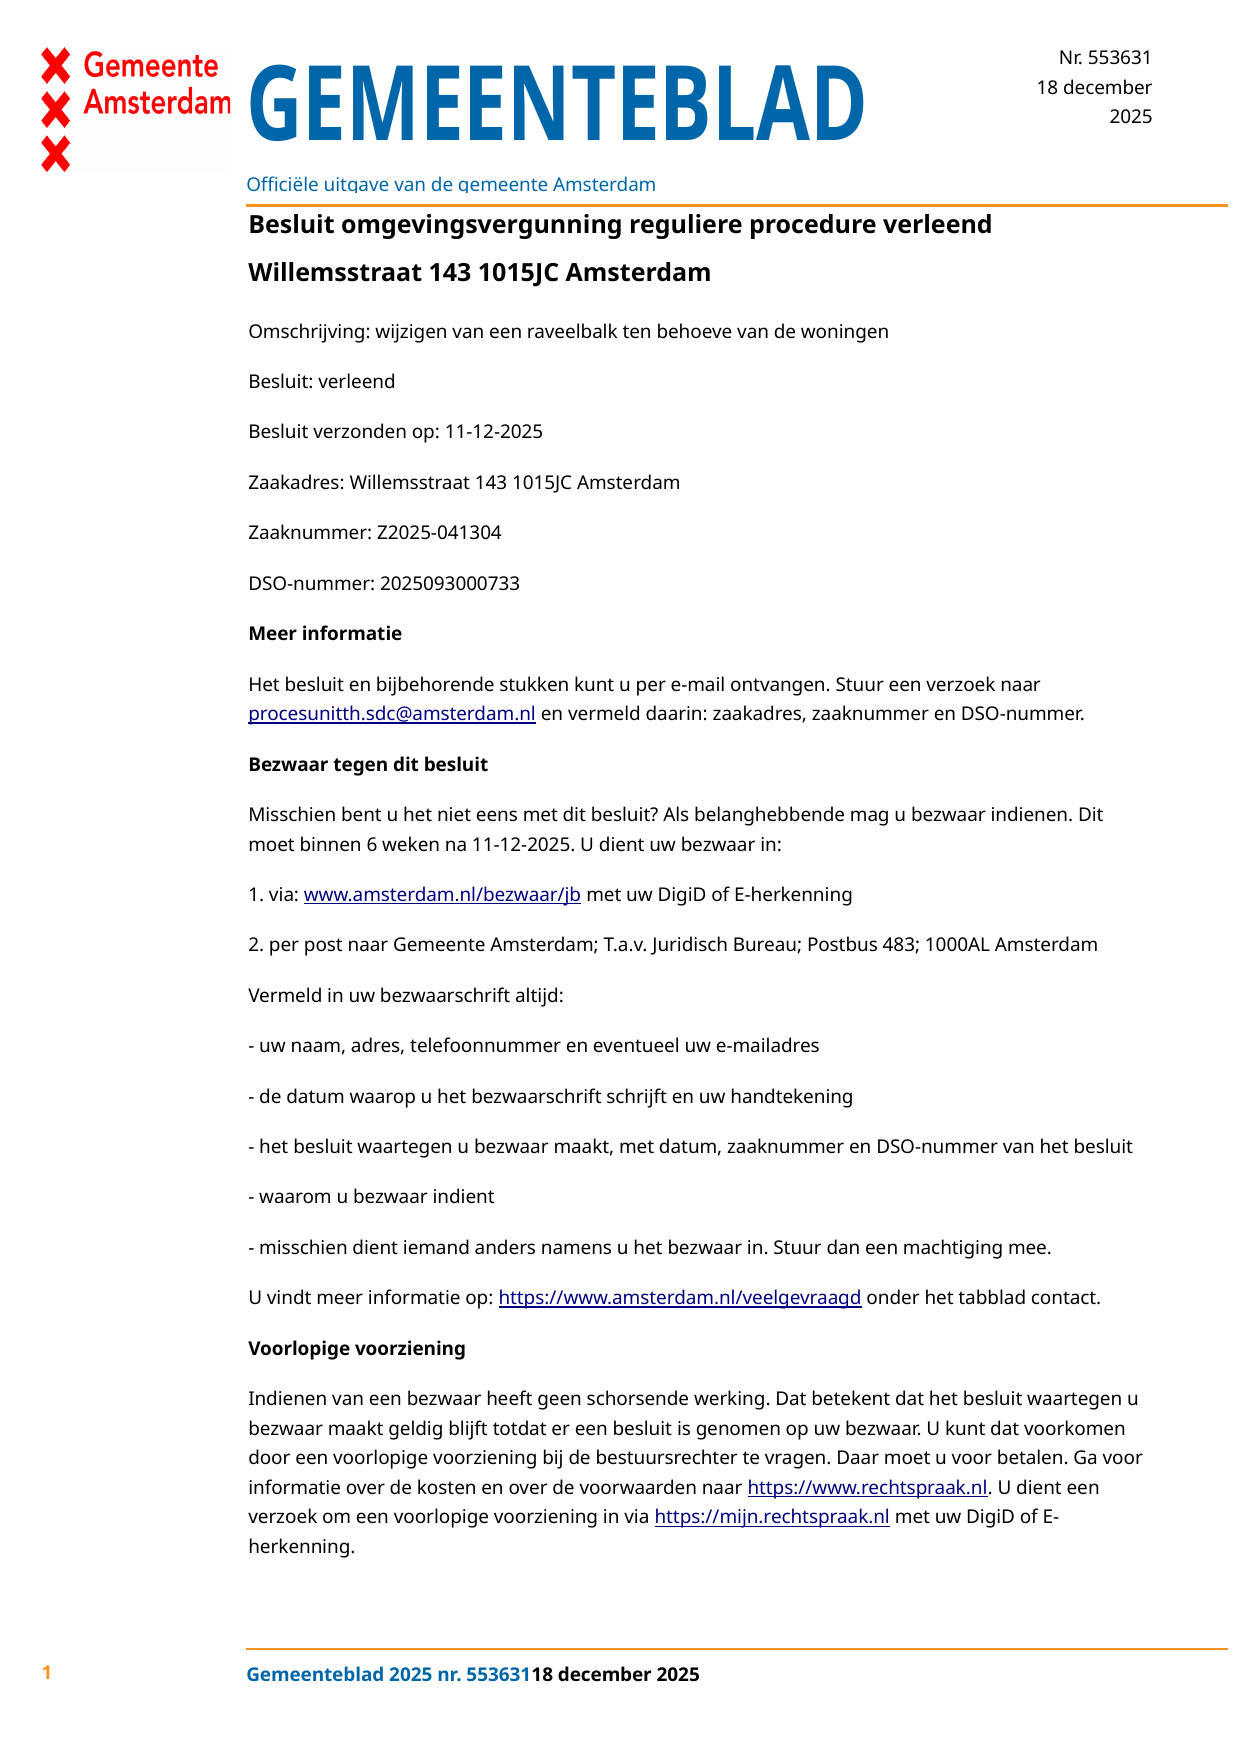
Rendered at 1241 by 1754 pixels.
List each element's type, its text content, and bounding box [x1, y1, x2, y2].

text Het besluit en bijbehorende stukken kunt u per e-mail ontvangen. Stuur een verzoek naar procesunitth.sdc@amsterdam.nl en vermeld daarin: zaakadres, zaaknummer en DSO-nummer. [248, 671, 1152, 726]
text Zaaknummer: Z2025-041304 [248, 519, 1152, 545]
text DSO-nummer: 2025093000733 [248, 570, 1152, 596]
text 1. via: www.amsterdam.nl/bezwaar/jb met uw DigiD of E-herkenning [248, 881, 1152, 907]
text Meer informatie [248, 620, 1152, 646]
text Bezwaar tegen dit besluit [248, 751, 1152, 777]
text Misschien bent u het niet eens met dit besluit? Als belanghebbende mag u bezwaar indienen. Dit moet binnen 6 weken na 11-12-2025. U dient uw bezwaar in: [248, 801, 1152, 857]
text 2. per post naar Gemeente Amsterdam; T.a.v. Juridisch Bureau; Postbus 483; 1000AL Amsterdam [248, 932, 1152, 957]
text Omschrijving: wijzigen van een raveelbalk ten behoeve van de woningen [248, 318, 1152, 344]
text Voorlopige voorziening [248, 1335, 1152, 1361]
text Besluit verzonden op: 11-12-2025 [248, 419, 1152, 444]
text - waarom u bezwaar indient [248, 1184, 1152, 1209]
text Indienen van een bezwaar heeft geen schorsende werking. Dat betekent dat het besluit waartegen u bezwaar maakt geldig blijft totdat er een besluit is genomen op uw bezwaar. U kunt dat voorkomen door een voorlopige voorziening bij de bestuursrechter te vragen. Daar moet u voor betalen. Ga voor informatie over de kosten en over de voorwaarden naar https://www.rechtspraak.nl. U dient een verzoek om een voorlopige voorziening in via https://mijn.rechtspraak.nl met uw DigiD of E-herkenning. [248, 1385, 1152, 1559]
text Vermeld in uw bezwaarschrift altijd: [248, 982, 1152, 1008]
text Besluit: verleend [248, 368, 1152, 394]
text - uw naam, adres, telefoonnummer en eventueel uw e-mailadres [248, 1032, 1152, 1058]
text - het besluit waartegen u bezwaar maakt, met datum, zaaknummer en DSO-nummer van het besluit [248, 1133, 1152, 1159]
text Zaakadres: Willemsstraat 143 1015JC Amsterdam [248, 469, 1152, 495]
text - misschien dient iemand anders namens u het bezwaar in. Stuur dan een machtiging mee. [248, 1234, 1152, 1260]
picture [41, 47, 231, 172]
text U vindt meer informatie op: https://www.amsterdam.nl/veelgevraagd onder het tabblad contact. [248, 1284, 1152, 1310]
text Besluit omgevingsvergunning reguliere procedure verleend Willemsstraat 143 1015JC Amsterdam [248, 207, 1152, 288]
text - de datum waarop u het bezwaarschrift schrijft en uw handtekening [248, 1083, 1152, 1109]
